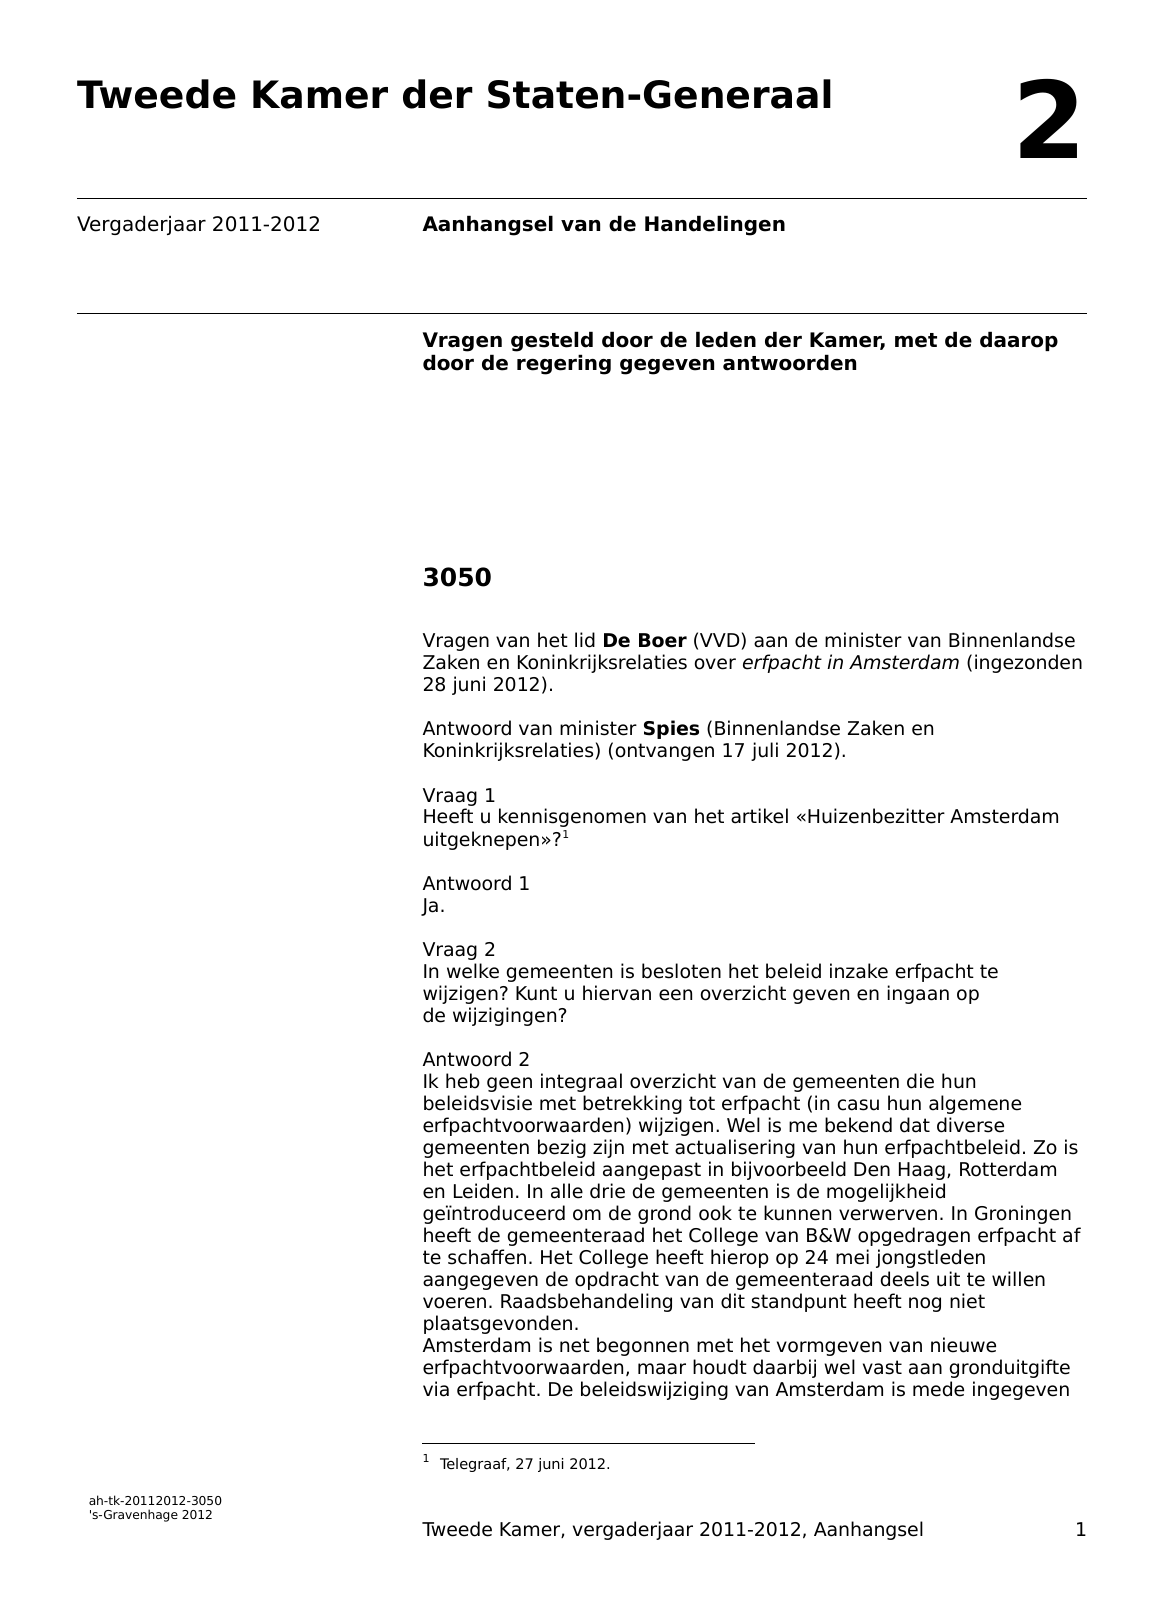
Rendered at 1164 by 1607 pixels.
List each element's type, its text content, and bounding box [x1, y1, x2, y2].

text Vraag 1 [422, 784, 1087, 806]
text Antwoord 2 [422, 1049, 1087, 1071]
text Antwoord 1 [422, 873, 1087, 894]
text 3050 [422, 563, 1087, 592]
text Vragen van het lid De Boer (VVD) aan de minister van Binnenlandse Zaken en Koninkrijksrelaties over erfpacht in Amsterdam (ingezonden 28 juni 2012). [422, 630, 1087, 696]
table_header 2 [886, 59, 1087, 198]
text Ik heb geen integraal overzicht van de gemeenten die hun beleidsvisie met betrekking tot erfpacht (in casu hun algemene erfpachtvoorwaarden) wijzigen. Wel is me bekend dat diverse gemeenten bezig zijn met actualisering van hun erfpachtbeleid. Zo is het erfpachtbeleid aangepast in bijvoorbeeld Den Haag, Rotterdam en Leiden. In alle drie de gemeenten is de mogelijkheid geïntroduceerd om de grond ook te kunnen verwerven. In Groningen heeft de gemeenteraad het College van B&W opgedragen erfpacht af te schaffen. Het College heeft hierop op 24 mei jongstleden aangegeven de opdracht van de gemeenteraad deels uit te willen voeren. Raadsbehandeling van dit standpunt heeft nog niet plaatsgevonden. [422, 1071, 1087, 1334]
table_cell Vragen gesteld door de leden der Kamer, met de daarop door de regering gegeven antwoorden [422, 314, 1087, 375]
text Telegraaf, 27 juni 2012. [422, 1452, 1087, 1474]
text In welke gemeenten is besloten het beleid inzake erfpacht te wijzigen? Kunt u hiervan een overzicht geven en ingaan op de wijzigingen? [422, 961, 1087, 1027]
text Ja. [422, 894, 1087, 917]
text Amsterdam is net begonnen met het vormgeven van nieuwe erfpachtvoorwaarden, maar houdt daarbij wel vast aan gronduitgifte via erfpacht. De beleidswijziging van Amsterdam is mede ingegeven [422, 1334, 1087, 1401]
table_cell Vergaderjaar 2011-2012 [77, 199, 422, 313]
table_cell Aanhangsel van de Handelingen [422, 199, 1087, 313]
text 's-Gravenhage 2012 [88, 1508, 323, 1522]
text Heeft u kennisgenomen van het artikel «Huizenbezitter Amsterdam uitgeknepen»? [422, 806, 1087, 850]
table_cell [77, 314, 422, 375]
text ah-tk-20112012-3050 [88, 1494, 323, 1508]
text Vraag 2 [422, 939, 1087, 961]
text Antwoord van minister Spies (Binnenlandse Zaken en Koninkrijksrelaties) (ontvangen 17 juli 2012). [422, 718, 1087, 762]
table_header Tweede Kamer der Staten-Generaal [77, 59, 886, 198]
